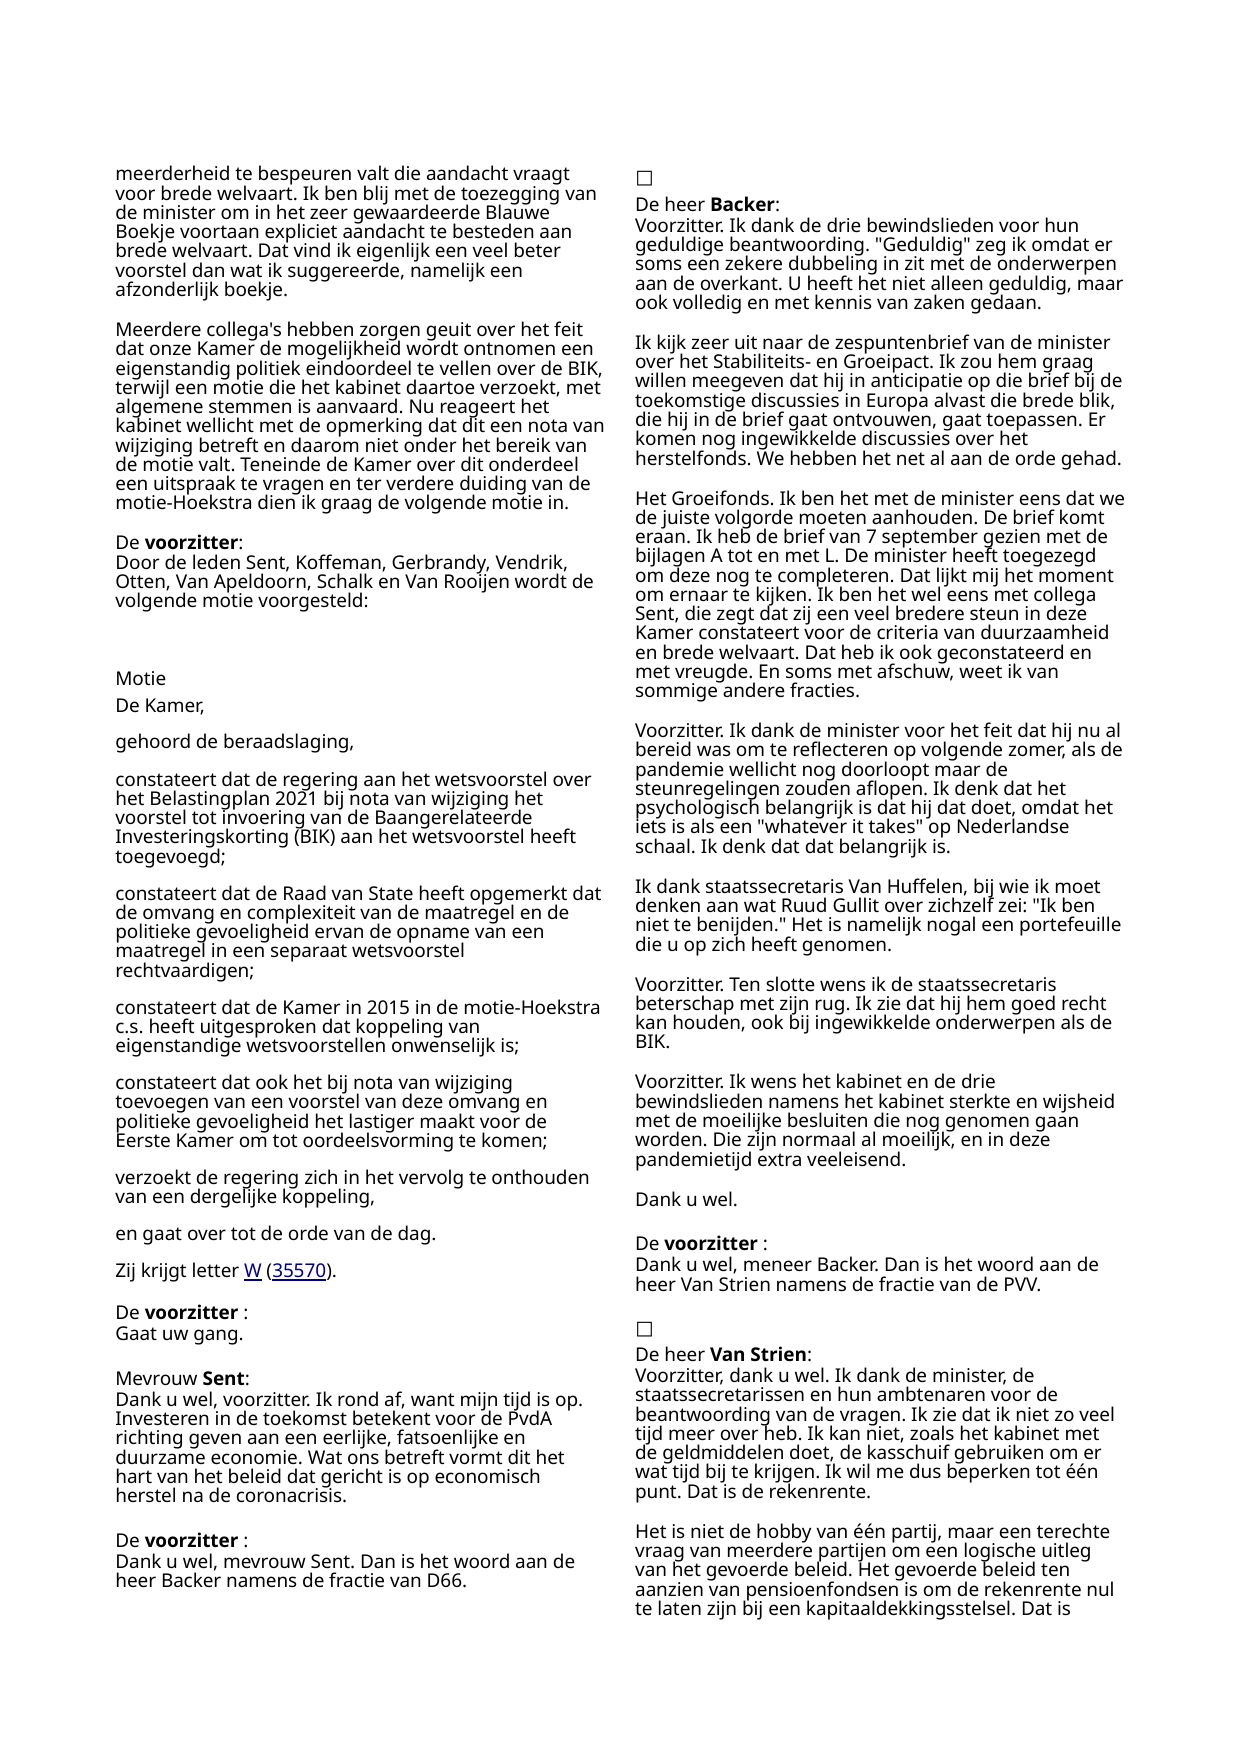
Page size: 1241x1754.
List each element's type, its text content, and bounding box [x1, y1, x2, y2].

text verzoekt de regering zich in het vervolg te onthouden van een dergelijke koppeling, [115, 1169, 605, 1207]
text Mevrouw Sent: [115, 1365, 605, 1391]
text Voorzitter. Ik dank de drie bewindslieden voor hun geduldige beantwoording. "Geduldig" zeg ik omdat er soms een zekere dubbeling in zit met de onderwerpen aan de overkant. U heeft het niet alleen geduldig, maar ook volledig en met kennis van zaken gedaan. [635, 217, 1125, 313]
text De heer Backer: [635, 191, 1125, 217]
text Het Groeifonds. Ik ben het met de minister eens dat we de juiste volgorde moeten aanhouden. De brief komt eraan. Ik heb de brief van 7 september gezien met de bijlagen A tot en met L. De minister heeft toegezegd om deze nog te completeren. Dat lijkt mij het moment om ernaar te kijken. Ik ben het wel eens met collega Sent, die zegt dat zij een veel bredere steun in deze Kamer constateert voor de criteria van duurzaamheid en brede welvaart. Dat heb ik ook geconstateerd en met vreugde. En soms met afschuw, weet ik van sommige andere fracties. [635, 489, 1125, 701]
text Voorzitter. Ik wens het kabinet en de drie bewindslieden namens het kabinet sterkte en wijsheid met de moeilijke besluiten die nog genomen gaan worden. Die zijn normaal al moeilijk, en in deze pandemietijd extra veeleisend. [635, 1073, 1125, 1170]
text De voorzitter: [115, 534, 605, 554]
text Dank u wel, mevrouw Sent. Dan is het woord aan de heer Backer namens de fractie van D66. [115, 1553, 605, 1592]
text De heer Van Strien: [635, 1341, 1125, 1367]
text Gaat uw gang. [115, 1325, 605, 1344]
text Motie [115, 665, 605, 691]
text Het is niet de hobby van één partij, maar een terechte vraag van meerdere partijen om een logische uitleg van het gevoerde beleid. Het gevoerde beleid ten aanzien van pensioenfondsen is om de rekenrente nul te laten zijn bij een kapitaaldekkingsstelsel. Dat is [635, 1523, 1125, 1619]
text en gaat over tot de orde van de dag. [115, 1225, 605, 1244]
text Zij krijgt letter W (35570). [115, 1262, 605, 1281]
text De voorzitter : [115, 1299, 605, 1325]
text Dank u wel, voorzitter. Ik rond af, want mijn tijd is op. Investeren in de toekomst betekent voor de PvdA richting geven aan een eerlijke, fatsoenlijke en duurzame economie. Wat ons betreft vormt dit het hart van het beleid dat gericht is op economisch herstel na de coronacrisis. [115, 1391, 605, 1506]
text constateert dat de regering aan het wetsvoorstel over het Belastingplan 2021 bij nota van wijziging het voorstel tot invoering van de Baangerelateerde Investeringskorting (BIK) aan het wetsvoorstel heeft toegevoegd; [115, 771, 605, 867]
text Ik kijk zeer uit naar de zespuntenbrief van de minister over het Stabiliteits- en Groeipact. Ik zou hem graag willen meegeven dat hij in anticipatie op die brief bij de toekomstige discussies in Europa alvast die brede blik, die hij in de brief gaat ontvouwen, gaat toepassen. Er komen nog ingewikkelde discussies over het herstelfonds. We hebben het net al aan de orde gehad. [635, 334, 1125, 469]
text meerderheid te bespeuren valt die aandacht vraagt voor brede welvaart. Ik ben blij met de toezegging van de minister om in het zeer gewaardeerde Blauwe Boekje voortaan expliciet aandacht te besteden aan brede welvaart. Dat vind ik eigenlijk een veel beter voorstel dan wat ik suggereerde, namelijk een afzonderlijk boekje. [115, 165, 605, 300]
text Ik dank staatssecretaris Van Huffelen, bij wie ik moet denken aan wat Ruud Gullit over zichzelf zei: "Ik ben niet te benijden." Het is namelijk nogal een portefeuille die u op zich heeft genomen. [635, 878, 1125, 955]
text ⬜ [635, 165, 1125, 191]
text Door de leden Sent, Koffeman, Gerbrandy, Vendrik, Otten, Van Apeldoorn, Schalk en Van Rooijen wordt de volgende motie voorgesteld: [115, 554, 605, 611]
text constateert dat de Kamer in 2015 in de motie-Hoekstra c.s. heeft uitgesproken dat koppeling van eigenstandige wetsvoorstellen onwenselijk is; [115, 999, 605, 1056]
text constateert dat de Raad van State heeft opgemerkt dat de omvang en complexiteit van de maatregel en de politieke gevoeligheid ervan de opname van een maatregel in een separaat wetsvoorstel rechtvaardigen; [115, 884, 605, 981]
text De voorzitter : [635, 1231, 1125, 1256]
text Voorzitter, dank u wel. Ik dank de minister, de staatssecretarissen en hun ambtenaren voor de beantwoording van de vragen. Ik zie dat ik niet zo veel tijd meer over heb. Ik kan niet, zoals het kabinet met de geldmiddelen doet, de kasschuif gebruiken om er wat tijd bij te krijgen. Ik wil me dus beperken tot één punt. Dat is de rekenrente. [635, 1367, 1125, 1502]
text Dank u wel. [635, 1191, 1125, 1210]
text Voorzitter. Ik dank de minister voor het feit dat hij nu al bereid was om te reflecteren op volgende zomer, als de pandemie wellicht nog doorloopt maar de steunregelingen zouden aflopen. Ik denk dat het psychologisch belangrijk is dat hij dat doet, omdat het iets is als een "whatever it takes" op Nederlandse schaal. Ik denk dat dat belangrijk is. [635, 722, 1125, 857]
text gehoord de beraadslaging, [115, 733, 605, 753]
text Meerdere collega's hebben zorgen geuit over het feit dat onze Kamer de mogelijkheid wordt ontnomen een eigenstandig politiek eindoordeel te vellen over de BIK, terwijl een motie die het kabinet daartoe verzoekt, met algemene stemmen is aanvaard. Nu reageert het kabinet wellicht met de opmerking dat dit een nota van wijziging betreft en daarom niet onder het bereik van de motie valt. Teneinde de Kamer over dit onderdeel een uitspraak te vragen en ter verdere duiding van de motie-Hoekstra dien ik graag de volgende motie in. [115, 321, 605, 514]
text Dank u wel, meneer Backer. Dan is het woord aan de heer Van Strien namens de fractie van de PVV. [635, 1256, 1125, 1295]
text De voorzitter : [115, 1527, 605, 1553]
text De Kamer, [115, 697, 605, 716]
text ⬜ [635, 1316, 1125, 1341]
text constateert dat ook het bij nota van wijziging toevoegen van een voorstel van deze omvang en politieke gevoeligheid het lastiger maakt voor de Eerste Kamer om tot oordeelsvorming te komen; [115, 1074, 605, 1151]
text Voorzitter. Ten slotte wens ik de staatssecretaris beterschap met zijn rug. Ik zie dat hij hem goed recht kan houden, ook bij ingewikkelde onderwerpen als de BIK. [635, 976, 1125, 1053]
